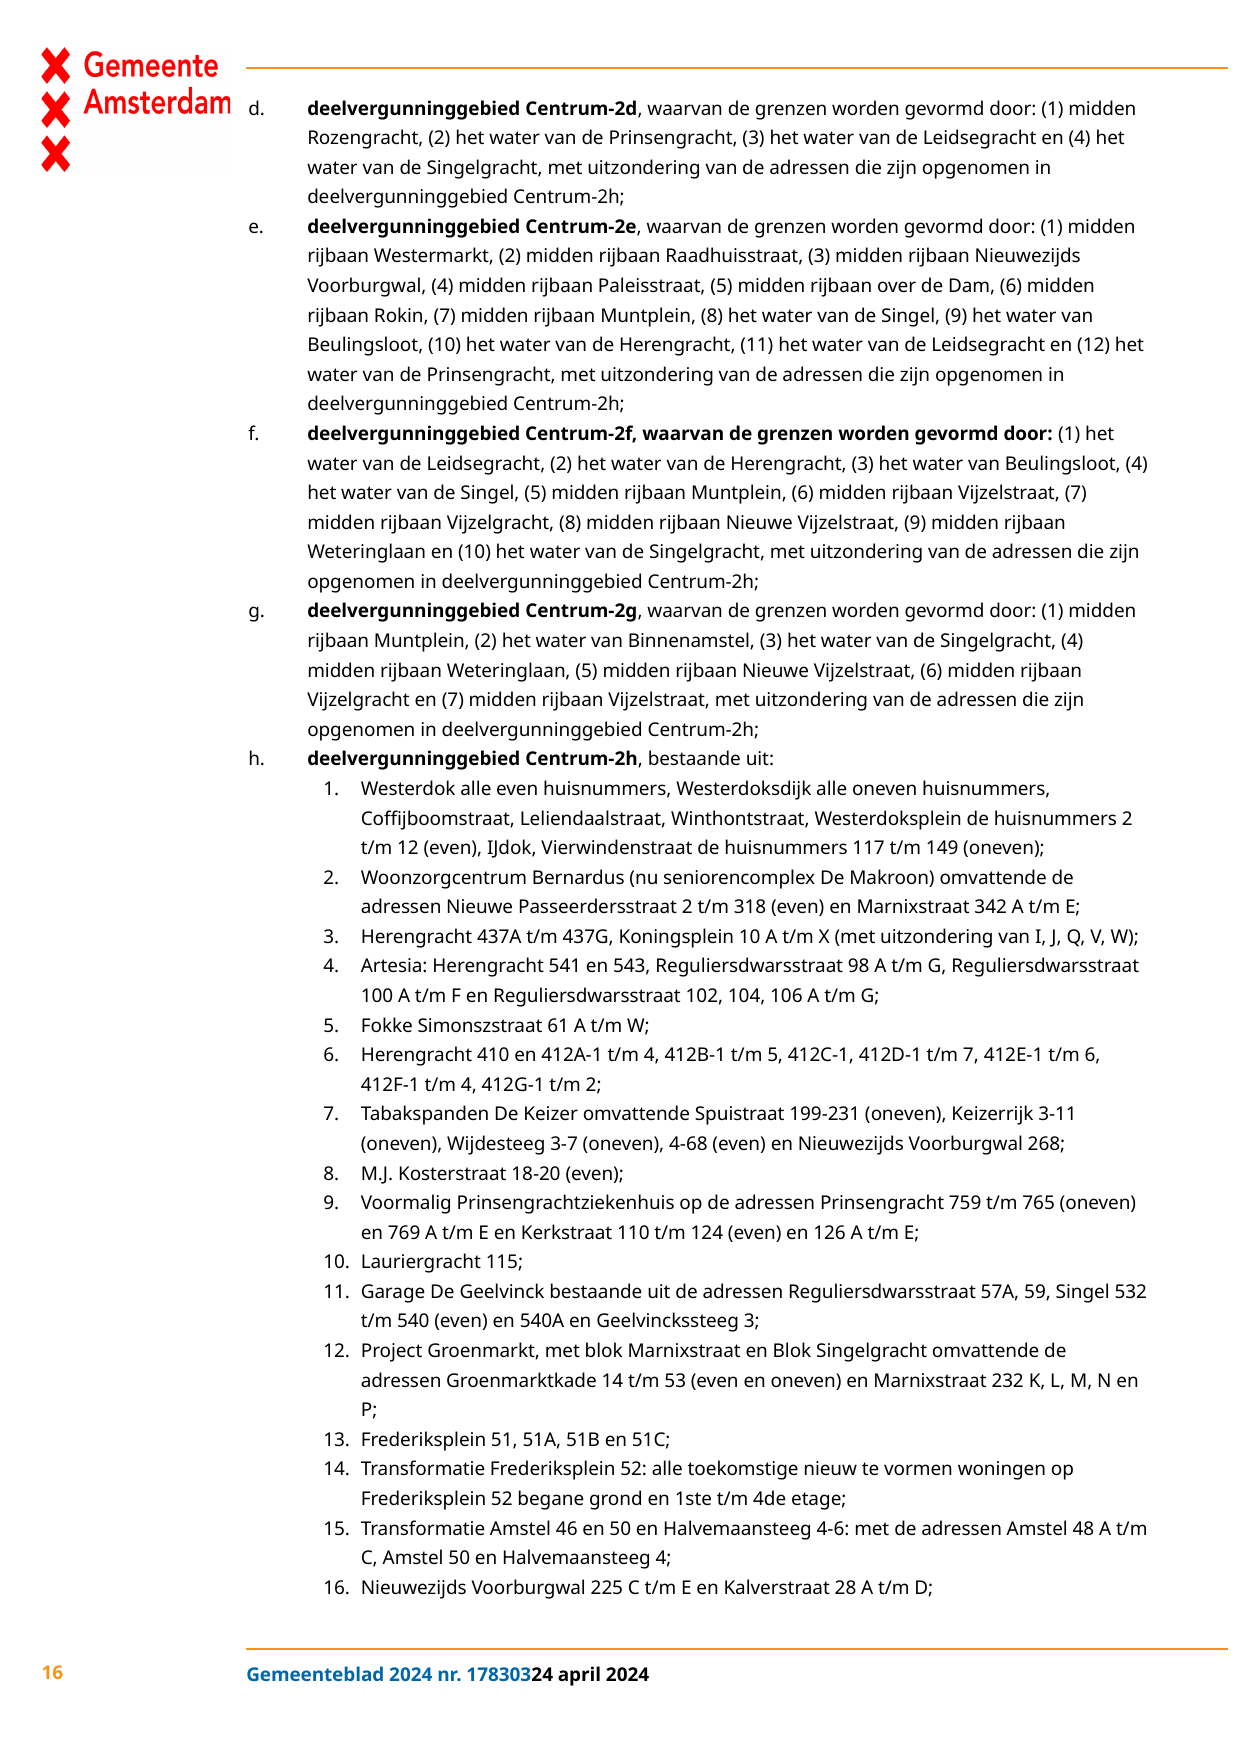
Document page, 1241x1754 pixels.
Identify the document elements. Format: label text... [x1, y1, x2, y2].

list deelvergunninggebied Centrum-2h, bestaande uit: [248, 746, 1152, 771]
list deelvergunninggebied Centrum-2g, waarvan de grenzen worden gevormd door: (1) midden rijbaan Muntplein, (2) het water van Binnenamstel, (3) het water van de Singelgracht, (4) midden rijbaan Weteringlaan, (5) midden rijbaan Nieuwe Vijzelstraat, (6) midden rijbaan Vijzelgracht en (7) midden rijbaan Vijzelstraat, met uitzondering van de adressen die zijn opgenomen in deelvergunninggebied Centrum-2h; [248, 598, 1152, 742]
list Nieuwezijds Voorburgwal 225 C t/m E en Kalverstraat 28 A t/m D; [323, 1574, 1152, 1600]
list Artesia: Herengracht 541 en 543, Reguliersdwarsstraat 98 A t/m G, Reguliersdwarsstraat 100 A t/m F en Reguliersdwarsstraat 102, 104, 106 A t/m G; [323, 953, 1152, 1008]
list Westerdok alle even huisnummers, Westerdoksdijk alle oneven huisnummers, Coffijboomstraat, Leliendaalstraat, Winthontstraat, Westerdoksplein de huisnummers 2 t/m 12 (even), IJdok, Vierwindenstraat de huisnummers 117 t/m 149 (oneven); [323, 775, 1152, 860]
list deelvergunninggebied Centrum-2d, waarvan de grenzen worden gevormd door: (1) midden Rozengracht, (2) het water van de Prinsengracht, (3) het water van de Leidsegracht en (4) het water van de Singelgracht, met uitzondering van de adressen die zijn opgenomen in deelvergunninggebied Centrum-2h; [248, 95, 1152, 209]
list Transformatie Frederiksplein 52: alle toekomstige nieuw te vormen woningen op Frederiksplein 52 begane grond en 1ste t/m 4de etage; [323, 1456, 1152, 1511]
list Woonzorgcentrum Bernardus (nu seniorencomplex De Makroon) omvattende de adressen Nieuwe Passeerdersstraat 2 t/m 318 (even) en Marnixstraat 342 A t/m E; [323, 864, 1152, 919]
list Voormalig Prinsengrachtziekenhuis op de adressen Prinsengracht 759 t/m 765 (oneven) en 769 A t/m E en Kerkstraat 110 t/m 124 (even) en 126 A t/m E; [323, 1189, 1152, 1245]
list Project Groenmarkt, met blok Marnixstraat en Blok Singelgracht omvattende de adressen Groenmarktkade 14 t/m 53 (even en oneven) en Marnixstraat 232 K, L, M, N en P; [323, 1337, 1152, 1422]
list Frederiksplein 51, 51A, 51B en 51C; [323, 1426, 1152, 1452]
list deelvergunninggebied Centrum-2e, waarvan de grenzen worden gevormd door: (1) midden rijbaan Westermarkt, (2) midden rijbaan Raadhuisstraat, (3) midden rijbaan Nieuwezijds Voorburgwal, (4) midden rijbaan Paleisstraat, (5) midden rijbaan over de Dam, (6) midden rijbaan Rokin, (7) midden rijbaan Muntplein, (8) het water van de Singel, (9) het water van Beulingsloot, (10) het water van de Herengracht, (11) het water van de Leidsegracht en (12) het water van de Prinsengracht, met uitzondering van de adressen die zijn opgenomen in deelvergunninggebied Centrum-2h; [248, 213, 1152, 416]
list Tabakspanden De Keizer omvattende Spuistraat 199-231 (oneven), Keizerrijk 3-11 (oneven), Wijdesteeg 3-7 (oneven), 4-68 (even) en Nieuwezijds Voorburgwal 268; [323, 1101, 1152, 1156]
list deelvergunninggebied Centrum-2f, waarvan de grenzen worden gevormd door: (1) het water van de Leidsegracht, (2) het water van de Herengracht, (3) het water van Beulingsloot, (4) het water van de Singel, (5) midden rijbaan Muntplein, (6) midden rijbaan Vijzelstraat, (7) midden rijbaan Vijzelgracht, (8) midden rijbaan Nieuwe Vijzelstraat, (9) midden rijbaan Weteringlaan en (10) het water van de Singelgracht, met uitzondering van de adressen die zijn opgenomen in deelvergunninggebied Centrum-2h; [248, 420, 1152, 594]
picture [41, 47, 231, 172]
list M.J. Kosterstraat 18-20 (even); [323, 1160, 1152, 1186]
list Fokke Simonszstraat 61 A t/m W; [323, 1012, 1152, 1038]
list Herengracht 437A t/m 437G, Koningsplein 10 A t/m X (met uitzondering van I, J, Q, V, W); [323, 923, 1152, 949]
list Lauriergracht 115; [323, 1248, 1152, 1274]
list Transformatie Amstel 46 en 50 en Halvemaansteeg 4-6: met de adressen Amstel 48 A t/m C, Amstel 50 en Halvemaansteeg 4; [323, 1515, 1152, 1570]
list Garage De Geelvinck bestaande uit de adressen Reguliersdwarsstraat 57A, 59, Singel 532 t/m 540 (even) en 540A en Geelvinckssteeg 3; [323, 1278, 1152, 1333]
list Herengracht 410 en 412A-1 t/m 4, 412B-1 t/m 5, 412C-1, 412D-1 t/m 7, 412E-1 t/m 6, 412F-1 t/m 4, 412G-1 t/m 2; [323, 1041, 1152, 1097]
